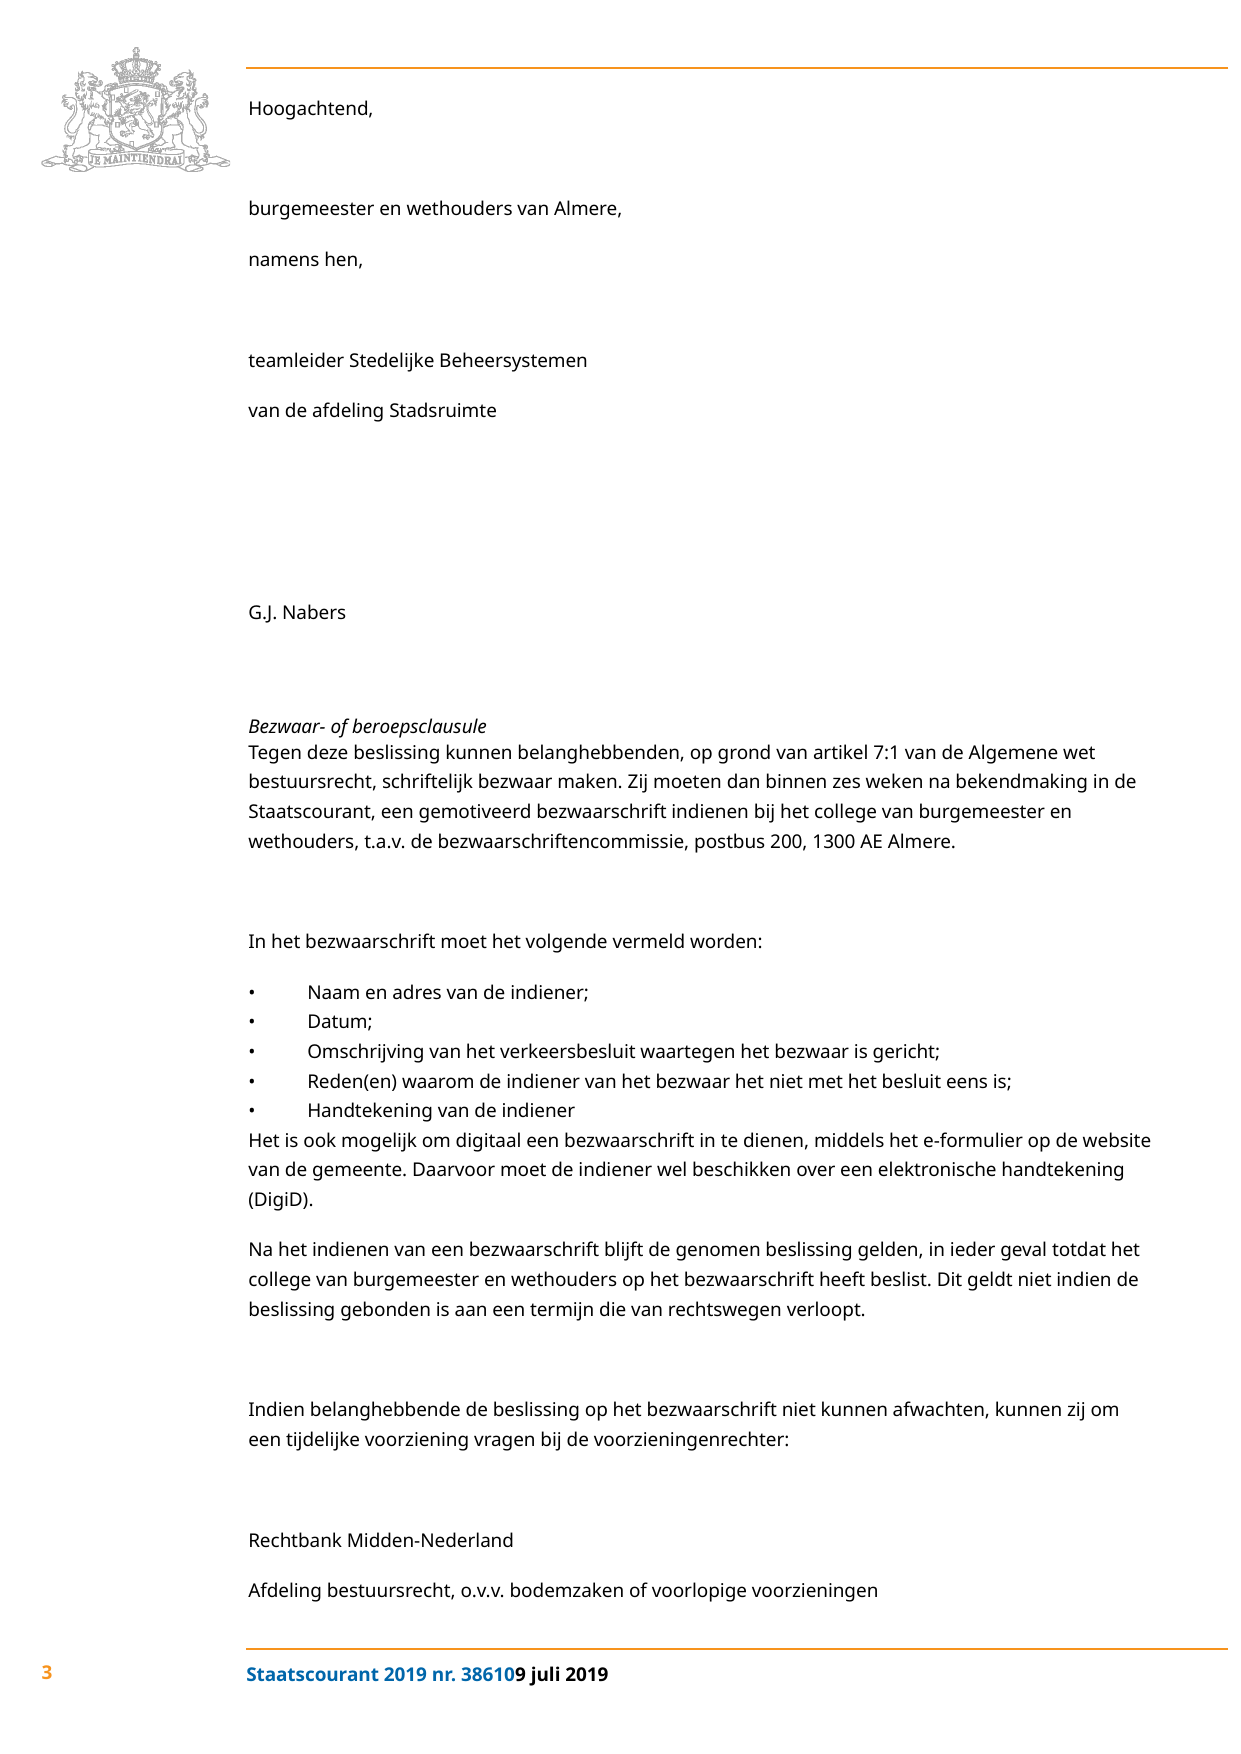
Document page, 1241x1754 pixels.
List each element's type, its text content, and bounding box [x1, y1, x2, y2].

text G.J. Nabers [248, 599, 1152, 625]
text Bezwaar- of beroepsclausule [248, 713, 1152, 739]
text Indien belanghebbende de beslissing op het bezwaarschrift niet kunnen afwachten, kunnen zij om een tijdelijke voorziening vragen bij de voorzieningenrechter: [248, 1397, 1152, 1452]
text van de afdeling Stadsruimte [248, 397, 1152, 423]
text namens hen, [248, 246, 1152, 272]
picture [41, 47, 231, 172]
text teamleider Stedelijke Beheersystemen [248, 347, 1152, 373]
text Tegen deze beslissing kunnen belanghebbenden, op grond van artikel 7:1 van de Algemene wet bestuursrecht, schriftelijk bezwaar maken. Zij moeten dan binnen zes weken na bekendmaking in de Staatscourant, een gemotiveerd bezwaarschrift indienen bij het college van burgemeester en wethouders, t.a.v. de bezwaarschriftencommissie, postbus 200, 1300 AE Almere. [248, 739, 1152, 853]
text Na het indienen van een bezwaarschrift blijft de genomen beslissing gelden, in ieder geval totdat het college van burgemeester en wethouders op het bezwaarschrift heeft beslist. Dit geldt niet indien de beslissing gebonden is aan een termijn die van rechtswegen verloopt. [248, 1237, 1152, 1321]
list Handtekening van de indiener [248, 1097, 1152, 1123]
text burgemeester en wethouders van Almere, [248, 196, 1152, 221]
list Reden(en) waarom de indiener van het bezwaar het niet met het besluit eens is; [248, 1068, 1152, 1093]
list Naam en adres van de indiener; [248, 979, 1152, 1005]
text Het is ook mogelijk om digitaal een bezwaarschrift in te dienen, middels het e-formulier op de website van de gemeente. Daarvoor moet de indiener wel beschikken over een elektronische handtekening (DigiD). [248, 1127, 1152, 1212]
list Datum; [248, 1009, 1152, 1034]
text Afdeling bestuursrecht, o.v.v. bodemzaken of voorlopige voorzieningen [248, 1577, 1152, 1603]
list Omschrijving van het verkeersbesluit waartegen het bezwaar is gericht; [248, 1038, 1152, 1064]
text Rechtbank Midden-Nederland [248, 1527, 1152, 1553]
text Hoogachtend, [248, 95, 1152, 121]
text In het bezwaarschrift moet het volgende vermeld worden: [248, 929, 1152, 954]
